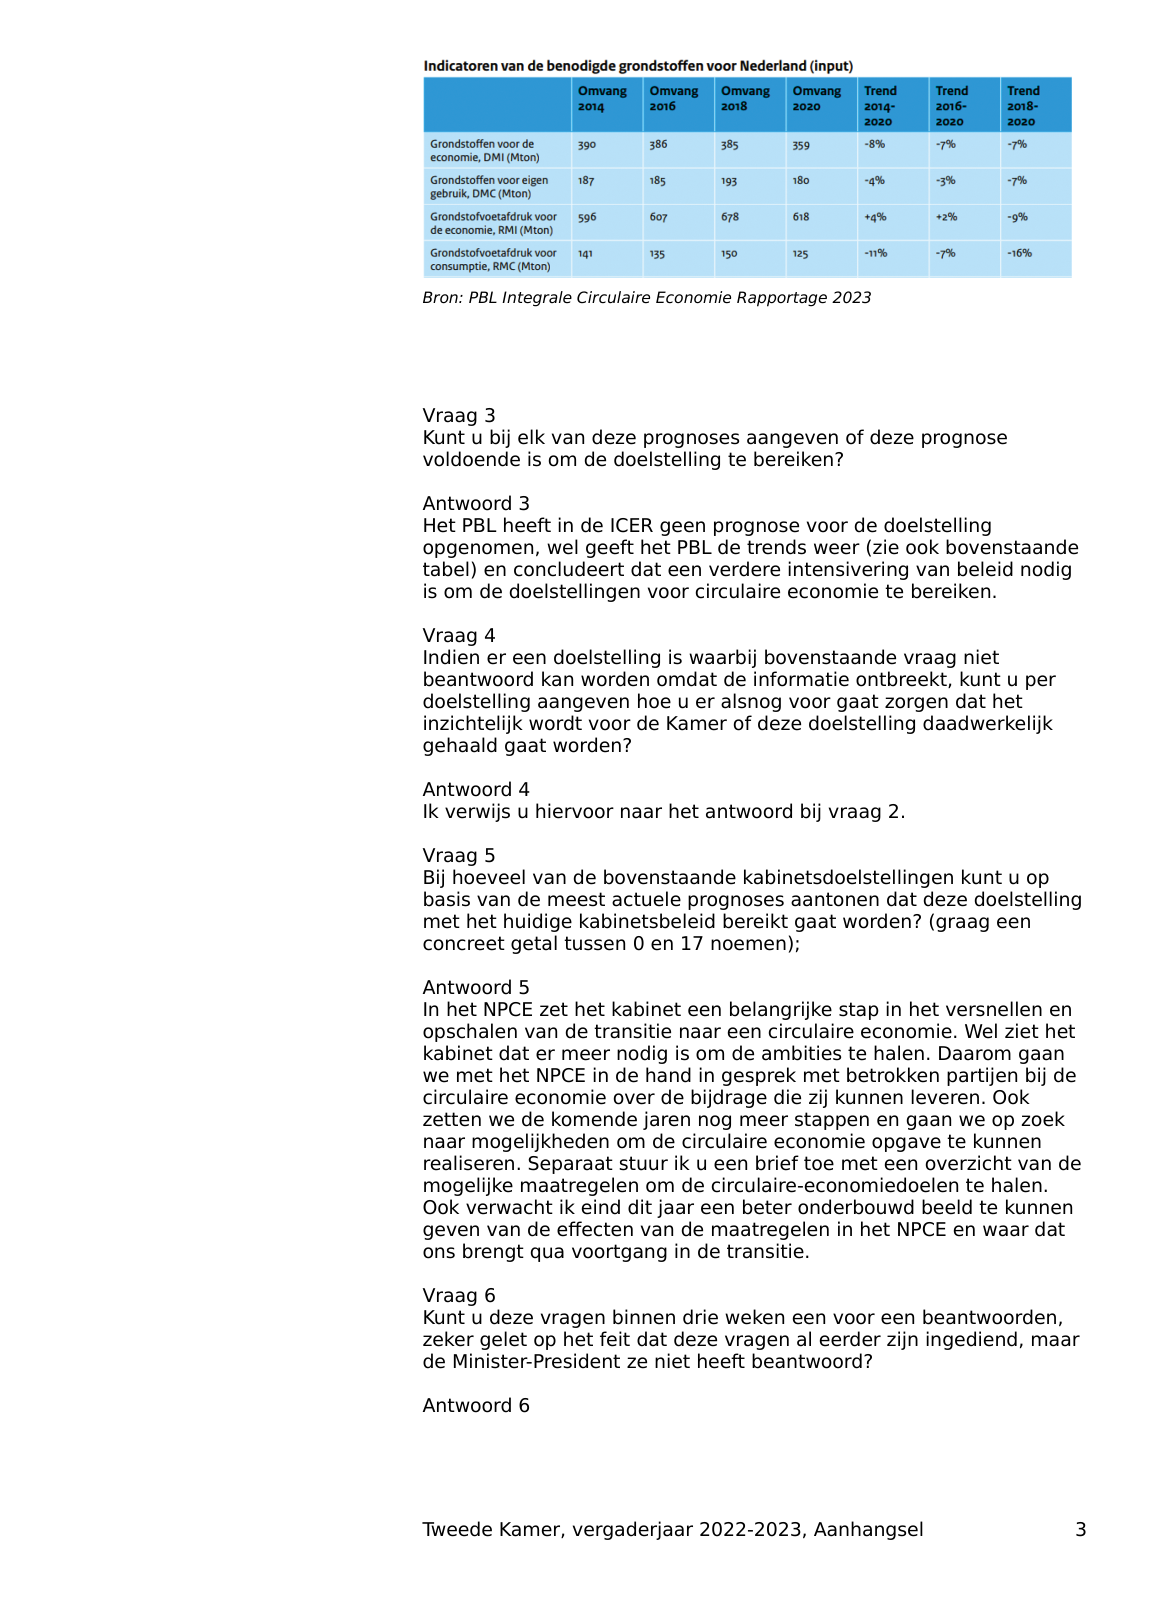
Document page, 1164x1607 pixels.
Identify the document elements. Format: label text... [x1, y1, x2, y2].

text Antwoord 5 [422, 977, 1087, 999]
text Antwoord 3 [422, 493, 1087, 515]
text Bron: PBL Integrale Circulaire Economie Rapportage 2023 [422, 289, 1072, 307]
text Vraag 3 [422, 405, 1087, 427]
text Kunt u bij elk van deze prognoses aangeven of deze prognose voldoende is om de doelstelling te bereiken? [422, 427, 1087, 471]
text Bij hoeveel van de bovenstaande kabinetsdoelstellingen kunt u op basis van de meest actuele prognoses aantonen dat deze doelstelling met het huidige kabinetsbeleid bereikt gaat worden? (graag een concreet getal tussen 0 en 17 noemen); [422, 867, 1087, 955]
text Ik verwijs u hiervoor naar het antwoord bij vraag 2. [422, 801, 1087, 823]
text Antwoord 6 [422, 1395, 1087, 1417]
text Vraag 5 [422, 845, 1087, 867]
text Vraag 4 [422, 625, 1087, 647]
text In het NPCE zet het kabinet een belangrijke stap in het versnellen en opschalen van de transitie naar een circulaire economie. Wel ziet het kabinet dat er meer nodig is om de ambities te halen. Daarom gaan we met het NPCE in de hand in gesprek met betrokken partijen bij de circulaire economie over de bijdrage die zij kunnen leveren. Ook zetten we de komende jaren nog meer stappen en gaan we op zoek naar mogelijkheden om de circulaire economie opgave te kunnen realiseren. Separaat stuur ik u een brief toe met een overzicht van de mogelijke maatregelen om de circulaire-economiedoelen te halen. Ook verwacht ik eind dit jaar een beter onderbouwd beeld te kunnen geven van de effecten van de maatregelen in het NPCE en waar dat ons brengt qua voortgang in de transitie. [422, 999, 1087, 1263]
text Kunt u deze vragen binnen drie weken een voor een beantwoorden, zeker gelet op het feit dat deze vragen al eerder zijn ingediend, maar de Minister-President ze niet heeft beantwoord? [422, 1307, 1087, 1373]
text Vraag 6 [422, 1285, 1087, 1307]
text Indien er een doelstelling is waarbij bovenstaande vraag niet beantwoord kan worden omdat de informatie ontbreekt, kunt u per doelstelling aangeven hoe u er alsnog voor gaat zorgen dat het inzichtelijk wordt voor de Kamer of deze doelstelling daadwerkelijk gehaald gaat worden? [422, 647, 1087, 757]
text Antwoord 4 [422, 779, 1087, 801]
picture [422, 59, 1072, 278]
text Het PBL heeft in de ICER geen prognose voor de doelstelling opgenomen, wel geeft het PBL de trends weer (zie ook bovenstaande tabel) en concludeert dat een verdere intensivering van beleid nodig is om de doelstellingen voor circulaire economie te bereiken. [422, 515, 1087, 603]
